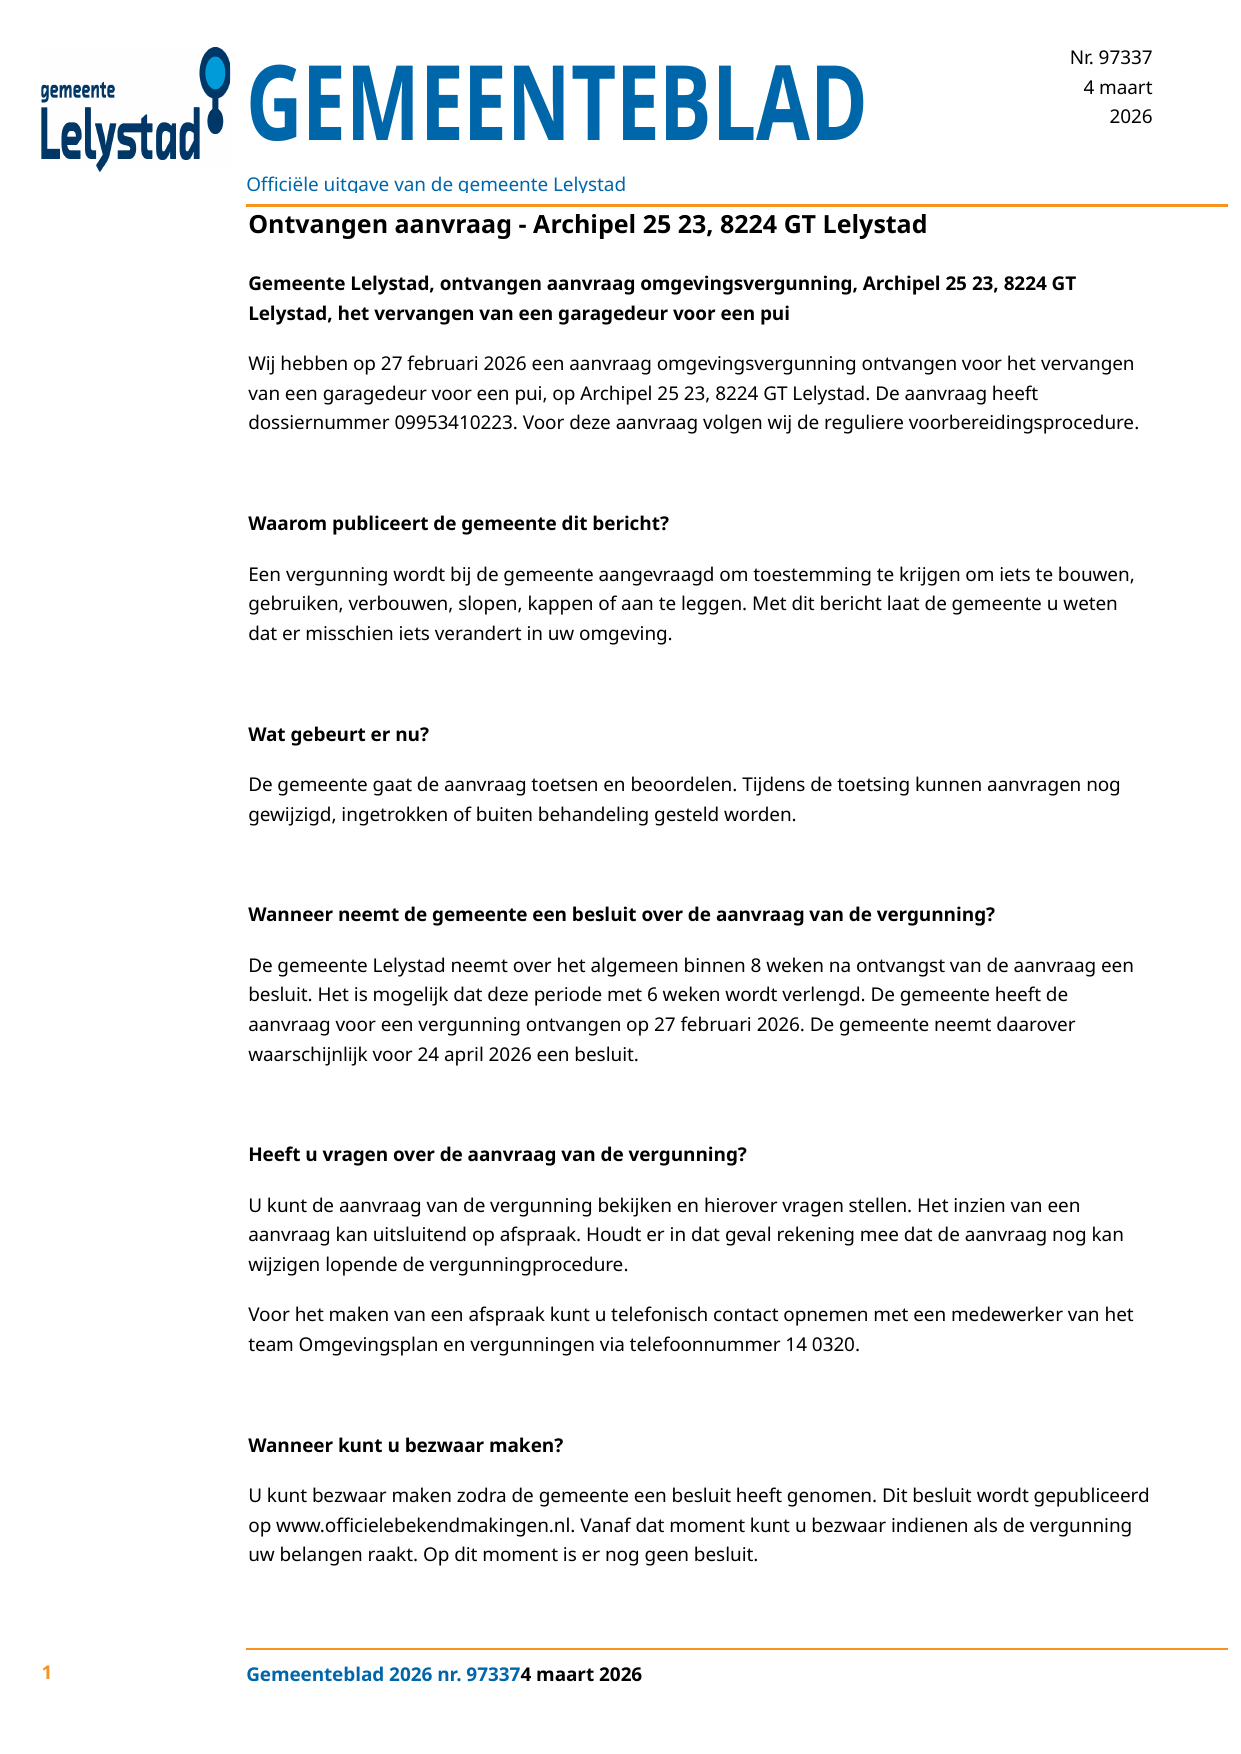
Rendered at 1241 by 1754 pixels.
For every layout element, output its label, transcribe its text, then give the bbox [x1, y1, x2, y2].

text Ontvangen aanvraag - Archipel 25 23, 8224 GT Lelystad [248, 207, 1152, 241]
text De gemeente Lelystad neemt over het algemeen binnen 8 weken na ontvangst van de aanvraag een besluit. Het is mogelijk dat deze periode met 6 weken wordt verlengd. De gemeente heeft de aanvraag voor een vergunning ontvangen op 27 februari 2026. De gemeente neemt daarover waarschijnlijk voor 24 april 2026 een besluit. [248, 952, 1152, 1066]
text Gemeente Lelystad, ontvangen aanvraag omgevingsvergunning, Archipel 25 23, 8224 GT Lelystad, het vervangen van een garagedeur voor een pui [248, 270, 1152, 326]
text De gemeente gaat de aanvraag toetsen en beoordelen. Tijdens de toetsing kunnen aanvragen nog gewijzigd, ingetrokken of buiten behandeling gesteld worden. [248, 771, 1152, 826]
picture [41, 47, 231, 172]
text Een vergunning wordt bij de gemeente aangevraagd om toestemming te krijgen om iets te bouwen, gebruiken, verbouwen, slopen, kappen of aan te leggen. Met dit bericht laat de gemeente u weten dat er misschien iets verandert in uw omgeving. [248, 561, 1152, 646]
text Voor het maken van een afspraak kunt u telefonisch contact opnemen met een medewerker van het team Omgevingsplan en vergunningen via telefoonnummer 14 0320. [248, 1302, 1152, 1357]
text Wat gebeurt er nu? [248, 721, 1152, 746]
text Wij hebben op 27 februari 2026 een aanvraag omgevingsvergunning ontvangen voor het vervangen van een garagedeur voor een pui, op Archipel 25 23, 8224 GT Lelystad. De aanvraag heeft dossiernummer 09953410223. Voor deze aanvraag volgen wij de reguliere voorbereidingsprocedure. [248, 350, 1152, 435]
text Wanneer neemt de gemeente een besluit over de aanvraag van de vergunning? [248, 902, 1152, 927]
text Waarom publiceert de gemeente dit bericht? [248, 510, 1152, 536]
text U kunt de aanvraag van de vergunning bekijken en hierover vragen stellen. Het inzien van een aanvraag kan uitsluitend op afspraak. Houdt er in dat geval rekening mee dat de aanvraag nog kan wijzigen lopende de vergunningprocedure. [248, 1192, 1152, 1277]
text Wanneer kunt u bezwaar maken? [248, 1432, 1152, 1458]
text U kunt bezwaar maken zodra de gemeente een besluit heeft genomen. Dit besluit wordt gepubliceerd op www.officielebekendmakingen.nl. Vanaf dat moment kunt u bezwaar indienen als de vergunning uw belangen raakt. Op dit moment is er nog geen besluit. [248, 1482, 1152, 1567]
text Heeft u vragen over de aanvraag van de vergunning? [248, 1142, 1152, 1167]
